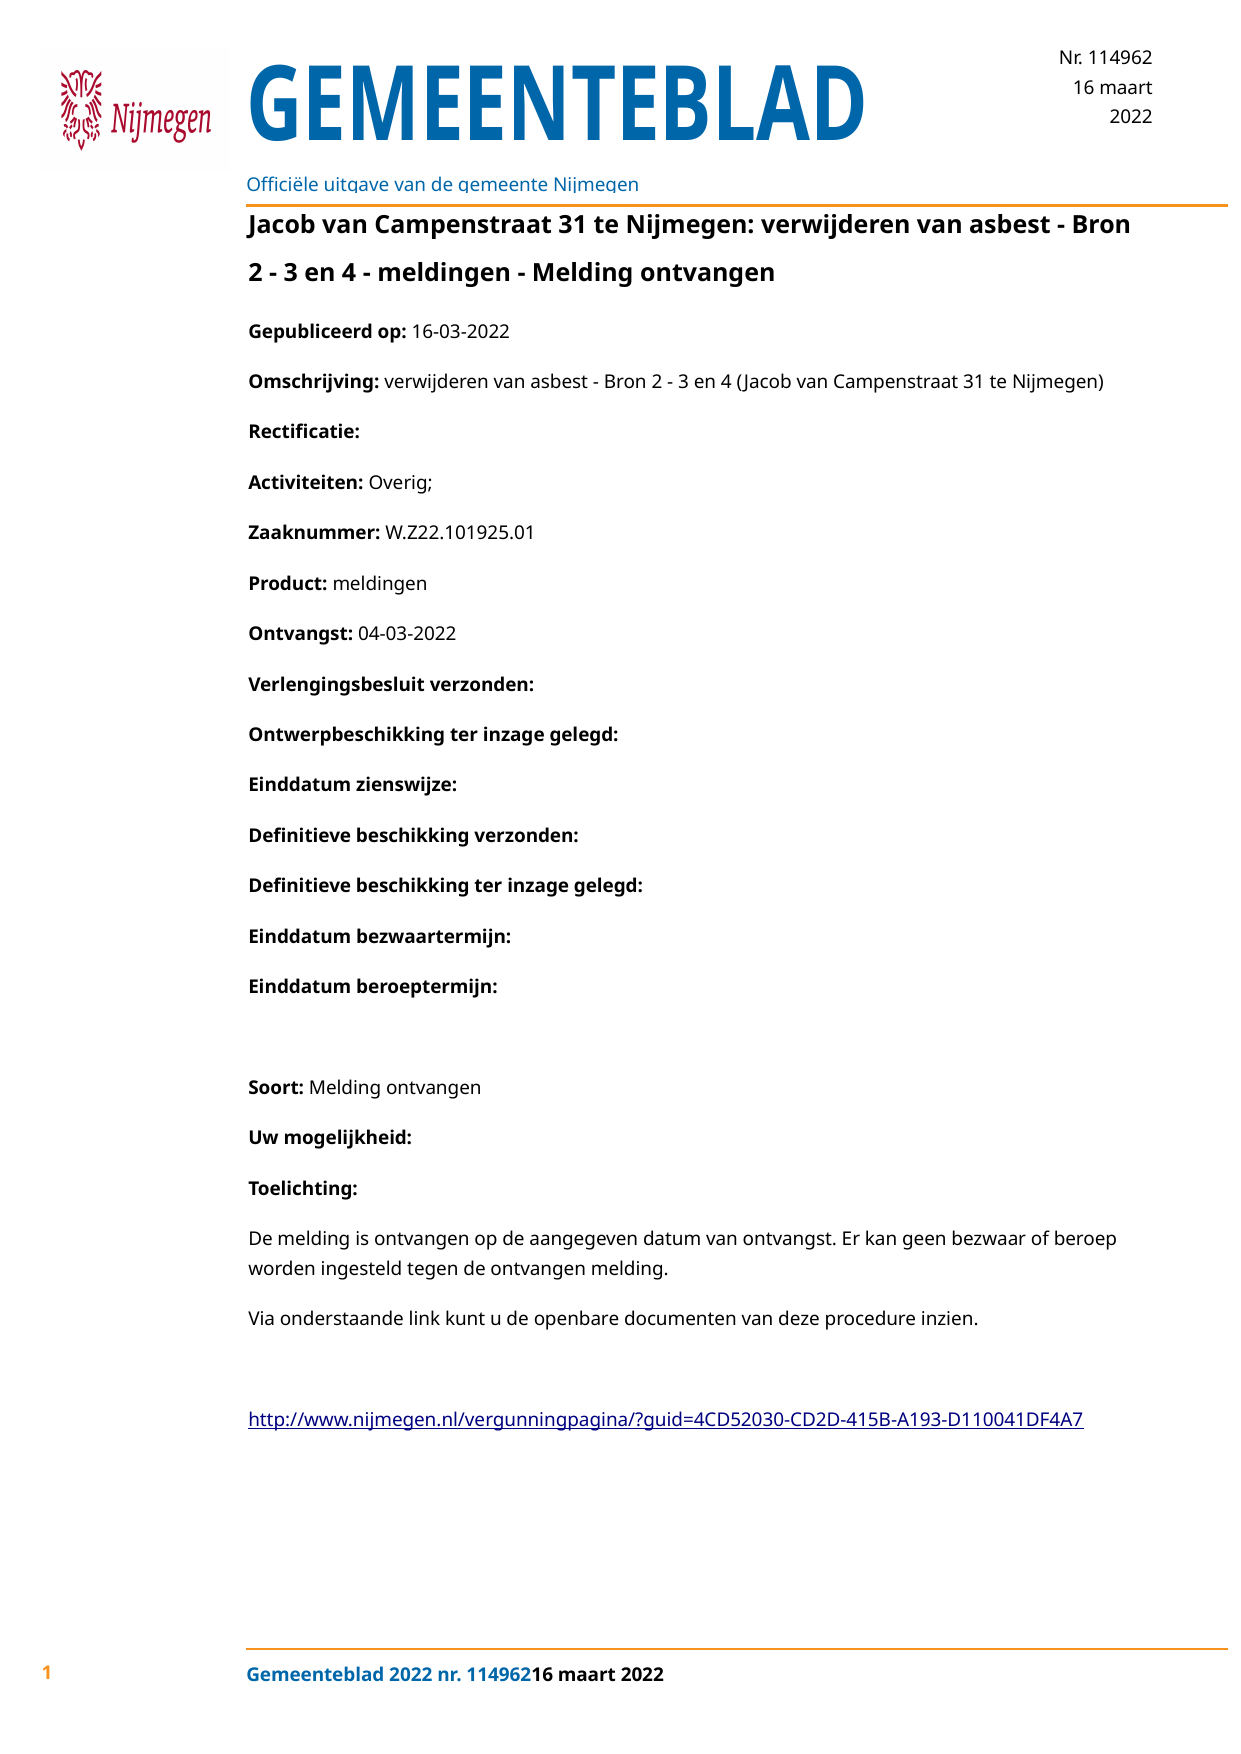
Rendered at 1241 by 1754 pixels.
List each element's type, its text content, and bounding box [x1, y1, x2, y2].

text Gepubliceerd op: 16-03-2022 [248, 318, 1152, 344]
text Omschrijving: verwijderen van asbest - Bron 2 - 3 en 4 (Jacob van Campenstraat 31 te Nijmegen) [248, 368, 1152, 394]
text Via onderstaande link kunt u de openbare documenten van deze procedure inzien. [248, 1305, 1152, 1331]
text Verlengingsbesluit verzonden: [248, 671, 1152, 697]
text Rectificatie: [248, 419, 1152, 444]
text Einddatum zienswijze: [248, 772, 1152, 797]
text Definitieve beschikking ter inzage gelegd: [248, 872, 1152, 898]
text Soort: Melding ontvangen [248, 1074, 1152, 1100]
text Activiteiten: Overig; [248, 469, 1152, 495]
text Jacob van Campenstraat 31 te Nijmegen: verwijderen van asbest - Bron 2 - 3 en 4 - meldingen - Melding ontvangen [248, 207, 1152, 288]
text Einddatum beroeptermijn: [248, 973, 1152, 999]
text Toelichting: [248, 1175, 1152, 1201]
text Ontwerpbeschikking ter inzage gelegd: [248, 721, 1152, 747]
text Ontvangst: 04-03-2022 [248, 620, 1152, 646]
text De melding is ontvangen op de aangegeven datum van ontvangst. Er kan geen bezwaar of beroep worden ingesteld tegen de ontvangen melding. [248, 1225, 1152, 1281]
text http://www.nijmegen.nl/vergunningpagina/?guid=4CD52030-CD2D-415B-A193-D110041DF4A7 [248, 1406, 1152, 1432]
text Einddatum bezwaartermijn: [248, 923, 1152, 949]
text Zaaknummer: W.Z22.101925.01 [248, 519, 1152, 545]
text Definitieve beschikking verzonden: [248, 822, 1152, 848]
picture [41, 47, 231, 172]
text Uw mogelijkheid: [248, 1124, 1152, 1150]
text Product: meldingen [248, 570, 1152, 596]
